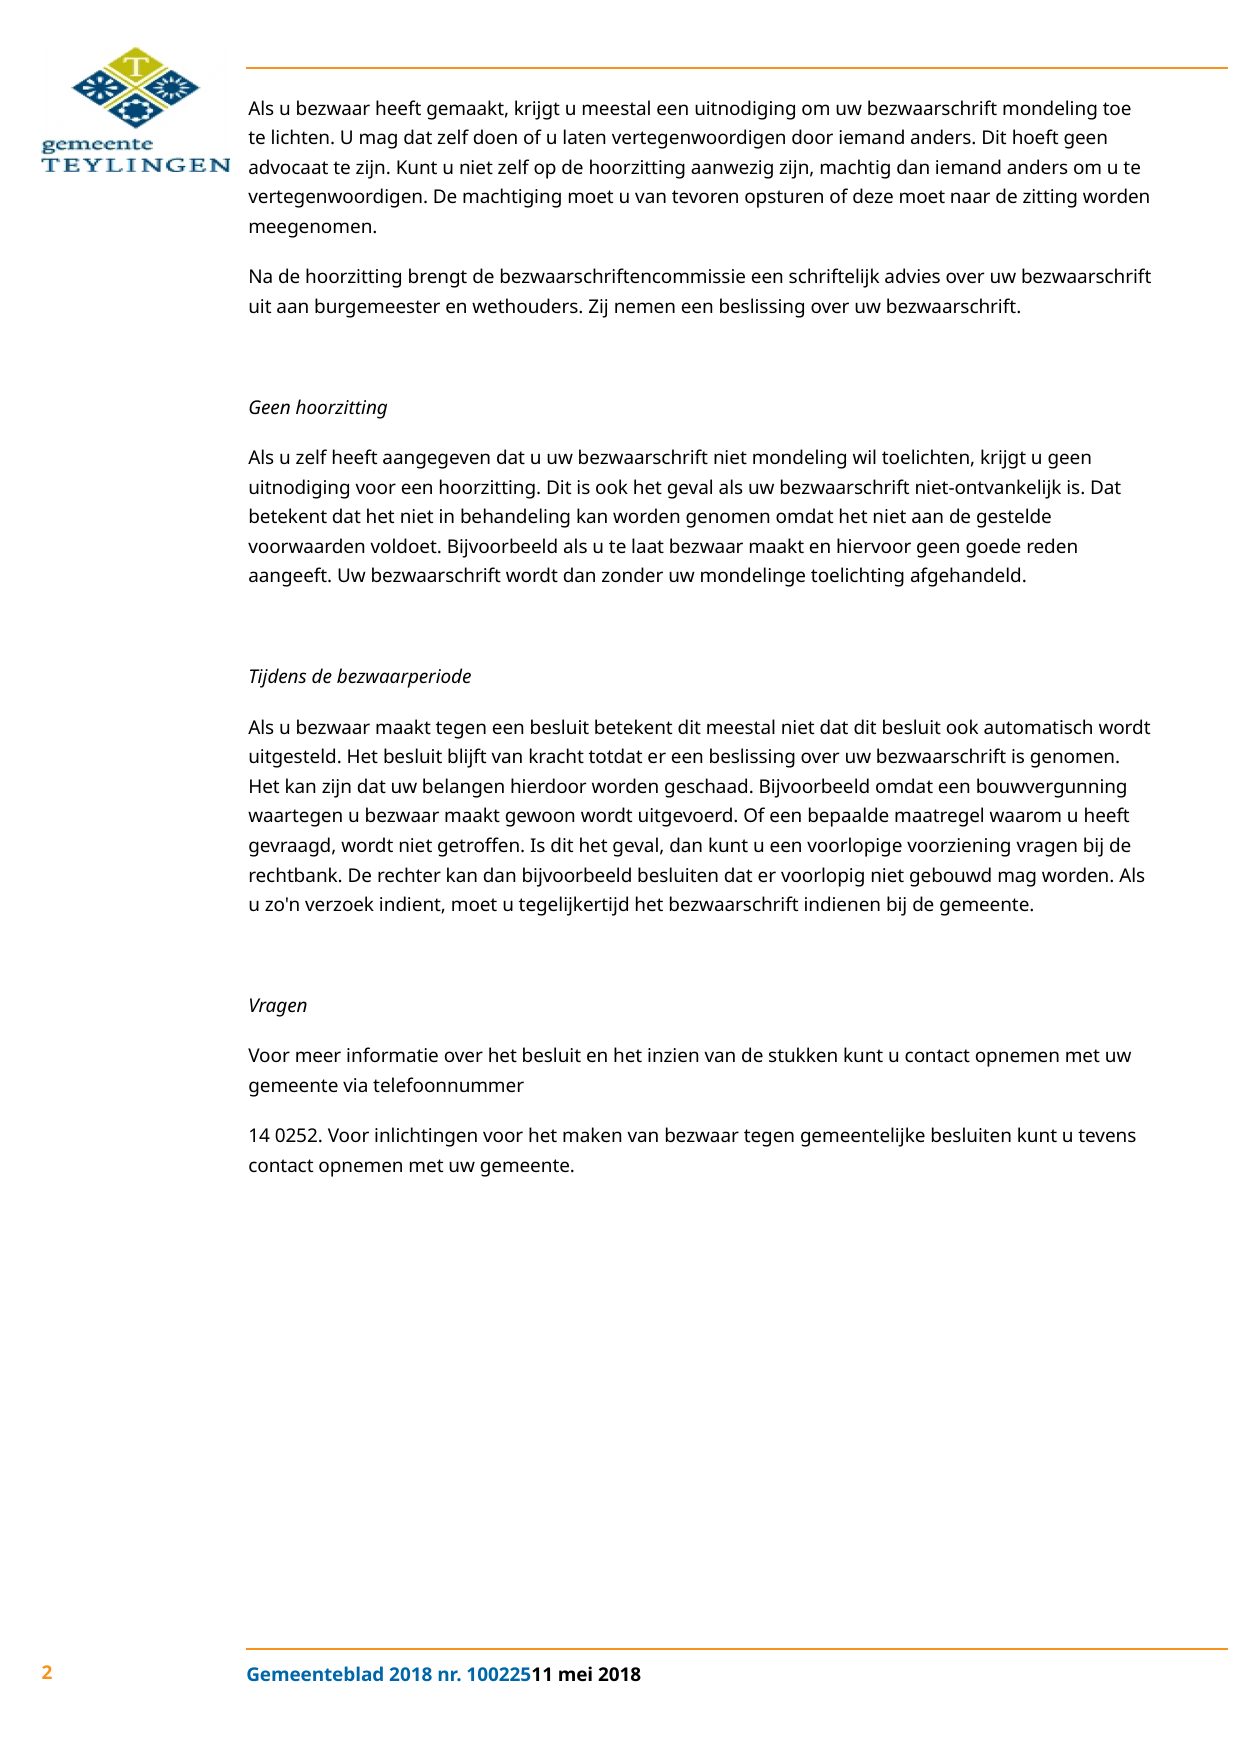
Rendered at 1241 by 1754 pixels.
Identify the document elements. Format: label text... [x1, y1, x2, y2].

text Als u bezwaar maakt tegen een besluit betekent dit meestal niet dat dit besluit ook automatisch wordt uitgesteld. Het besluit blijft van kracht totdat er een beslissing over uw bezwaarschrift is genomen. Het kan zijn dat uw belangen hierdoor worden geschaad. Bijvoorbeeld omdat een bouwvergunning waartegen u bezwaar maakt gewoon wordt uitgevoerd. Of een bepaalde maatregel waarom u heeft gevraagd, wordt niet getroffen. Is dit het geval, dan kunt u een voorlopige voorziening vragen bij de rechtbank. De rechter kan dan bijvoorbeeld besluiten dat er voorlopig niet gebouwd mag worden. Als u zo'n verzoek indient, moet u tegelijkertijd het bezwaarschrift indienen bij de gemeente. [248, 714, 1152, 917]
text Geen hoorzitting [248, 394, 1152, 420]
text Na de hoorzitting brengt de bezwaarschriftencommissie een schriftelijk advies over uw bezwaarschrift uit aan burgemeester en wethouders. Zij nemen een beslissing over uw bezwaarschrift. [248, 263, 1152, 319]
text Voor meer informatie over het besluit en het inzien van de stukken kunt u contact opnemen met uw gemeente via telefoonnummer [248, 1043, 1152, 1098]
text 14 0252. Voor inlichtingen voor het maken van bezwaar tegen gemeentelijke besluiten kunt u tevens contact opnemen met uw gemeente. [248, 1123, 1152, 1178]
picture [41, 47, 231, 172]
text Vragen [248, 992, 1152, 1018]
text Tijdens de bezwaarperiode [248, 663, 1152, 689]
text Als u bezwaar heeft gemaakt, krijgt u meestal een uitnodiging om uw bezwaarschrift mondeling toe te lichten. U mag dat zelf doen of u laten vertegenwoordigen door iemand anders. Dit hoeft geen advocaat te zijn. Kunt u niet zelf op de hoorzitting aanwezig zijn, machtig dan iemand anders om u te vertegenwoordigen. De machtiging moet u van tevoren opsturen of deze moet naar de zitting worden meegenomen. [248, 95, 1152, 239]
text Als u zelf heeft aangegeven dat u uw bezwaarschrift niet mondeling wil toelichten, krijgt u geen uitnodiging voor een hoorzitting. Dit is ook het geval als uw bezwaarschrift niet-ontvankelijk is. Dat betekent dat het niet in behandeling kan worden genomen omdat het niet aan de gestelde voorwaarden voldoet. Bijvoorbeeld als u te laat bezwaar maakt en hiervoor geen goede reden aangeeft. Uw bezwaarschrift wordt dan zonder uw mondelinge toelichting afgehandeld. [248, 444, 1152, 588]
